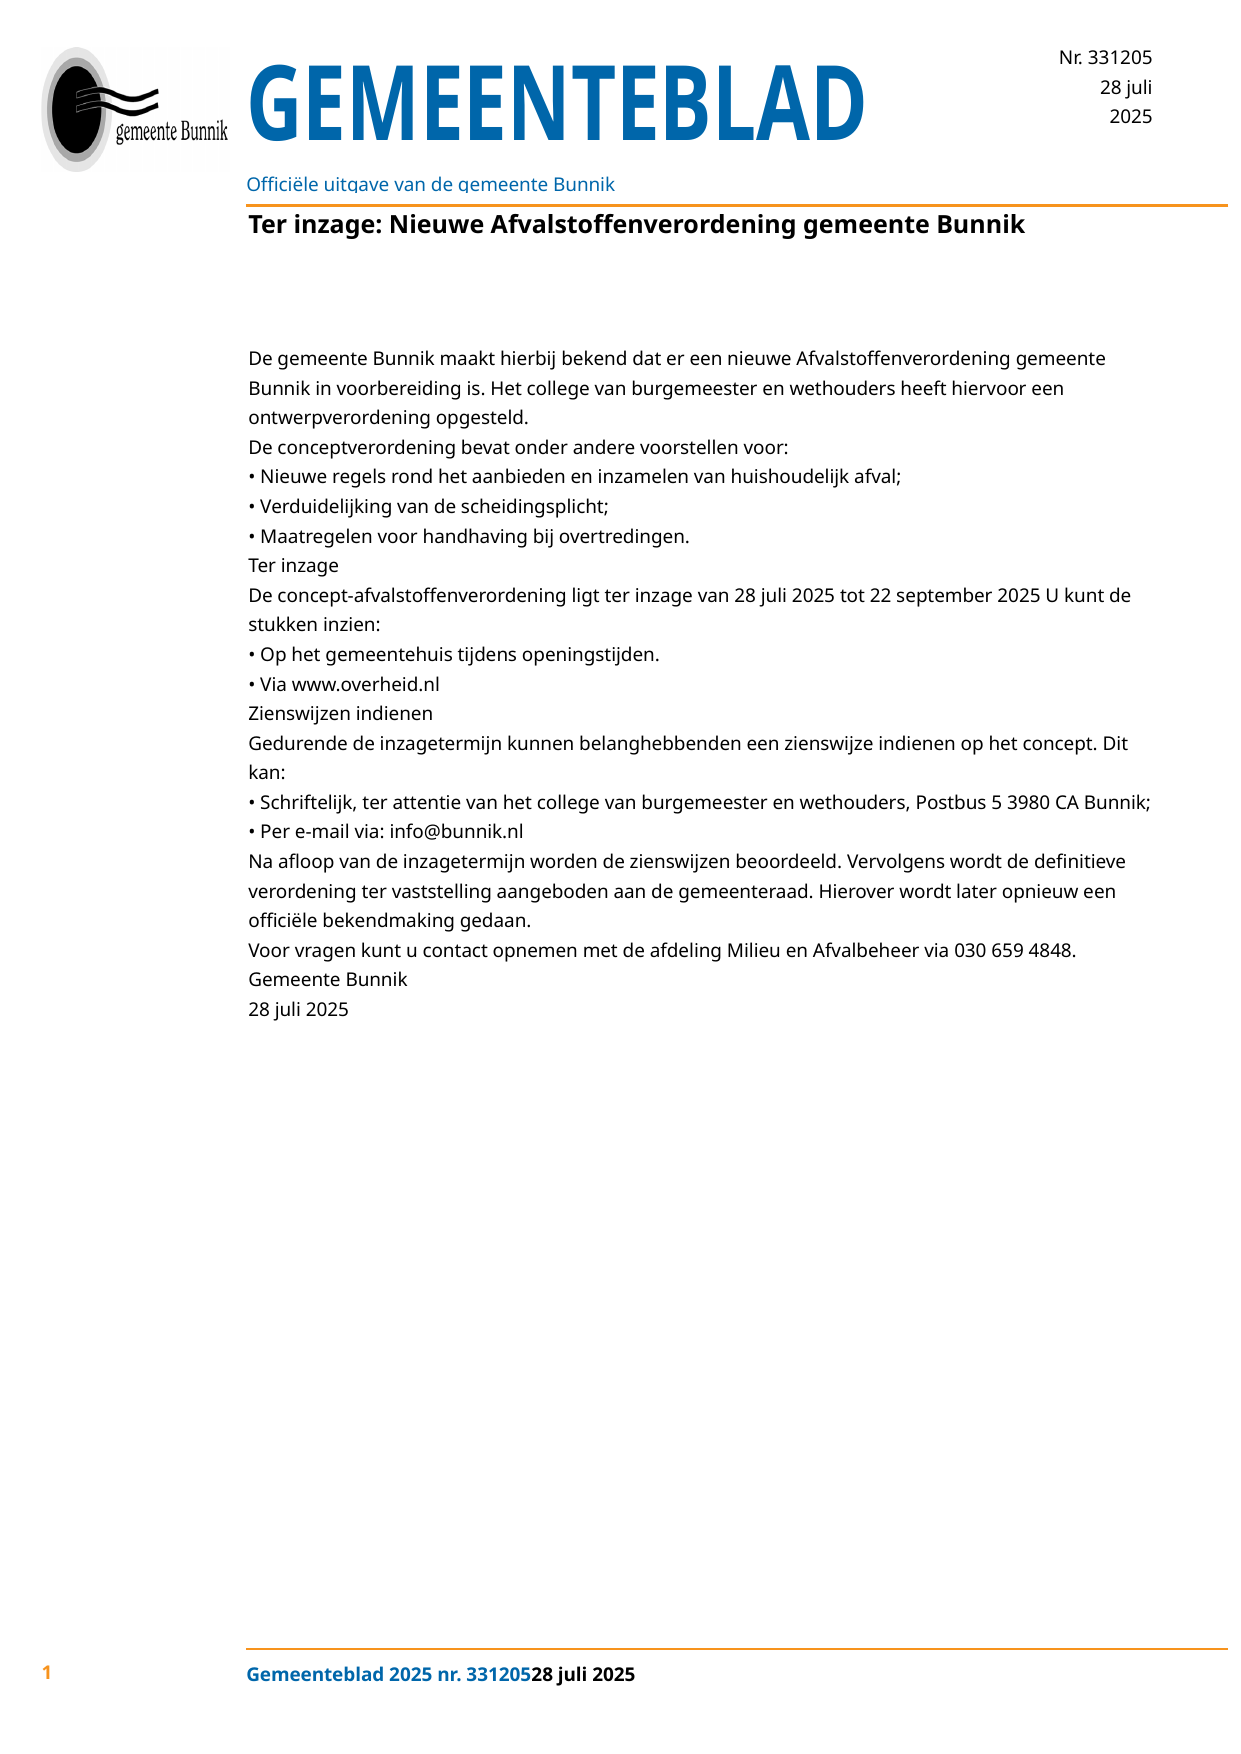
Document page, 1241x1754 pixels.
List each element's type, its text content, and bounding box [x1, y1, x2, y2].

picture [41, 47, 231, 172]
text Ter inzage [248, 552, 1152, 578]
text Na afloop van de inzagetermijn worden de zienswijzen beoordeeld. Vervolgens wordt de definitieve verordening ter vaststelling aangeboden aan de gemeenteraad. Hierover wordt later opnieuw een officiële bekendmaking gedaan. [248, 848, 1152, 933]
text De conceptverordening bevat onder andere voorstellen voor: [248, 434, 1152, 460]
text • Nieuwe regels rond het aanbieden en inzamelen van huishoudelijk afval; [248, 464, 1152, 489]
text • Maatregelen voor handhaving bij overtredingen. [248, 523, 1152, 548]
text Ter inzage: Nieuwe Afvalstoffenverordening gemeente Bunnik [248, 207, 1152, 241]
text • Schriftelijk, ter attentie van het college van burgemeester en wethouders, Postbus 5 3980 CA Bunnik; [248, 789, 1152, 815]
text Gedurende de inzagetermijn kunnen belanghebbenden een zienswijze indienen op het concept. Dit kan: [248, 730, 1152, 785]
text • Op het gemeentehuis tijdens openingstijden. [248, 641, 1152, 667]
text • Via www.overheid.nl [248, 671, 1152, 696]
text Gemeente Bunnik [248, 967, 1152, 992]
text De gemeente Bunnik maakt hierbij bekend dat er een nieuwe Afvalstoffenverordening gemeente Bunnik in voorbereiding is. Het college van burgemeester en wethouders heeft hiervoor een ontwerpverordening opgesteld. [248, 345, 1152, 430]
text 28 juli 2025 [248, 996, 1152, 1022]
text Zienswijzen indienen [248, 700, 1152, 726]
text De concept-afvalstoffenverordening ligt ter inzage van 28 juli 2025 tot 22 september 2025 U kunt de stukken inzien: [248, 582, 1152, 637]
text • Per e-mail via: info@bunnik.nl [248, 819, 1152, 844]
text • Verduidelijking van de scheidingsplicht; [248, 493, 1152, 519]
text Voor vragen kunt u contact opnemen met de afdeling Milieu en Afvalbeheer via 030 659 4848. [248, 937, 1152, 963]
